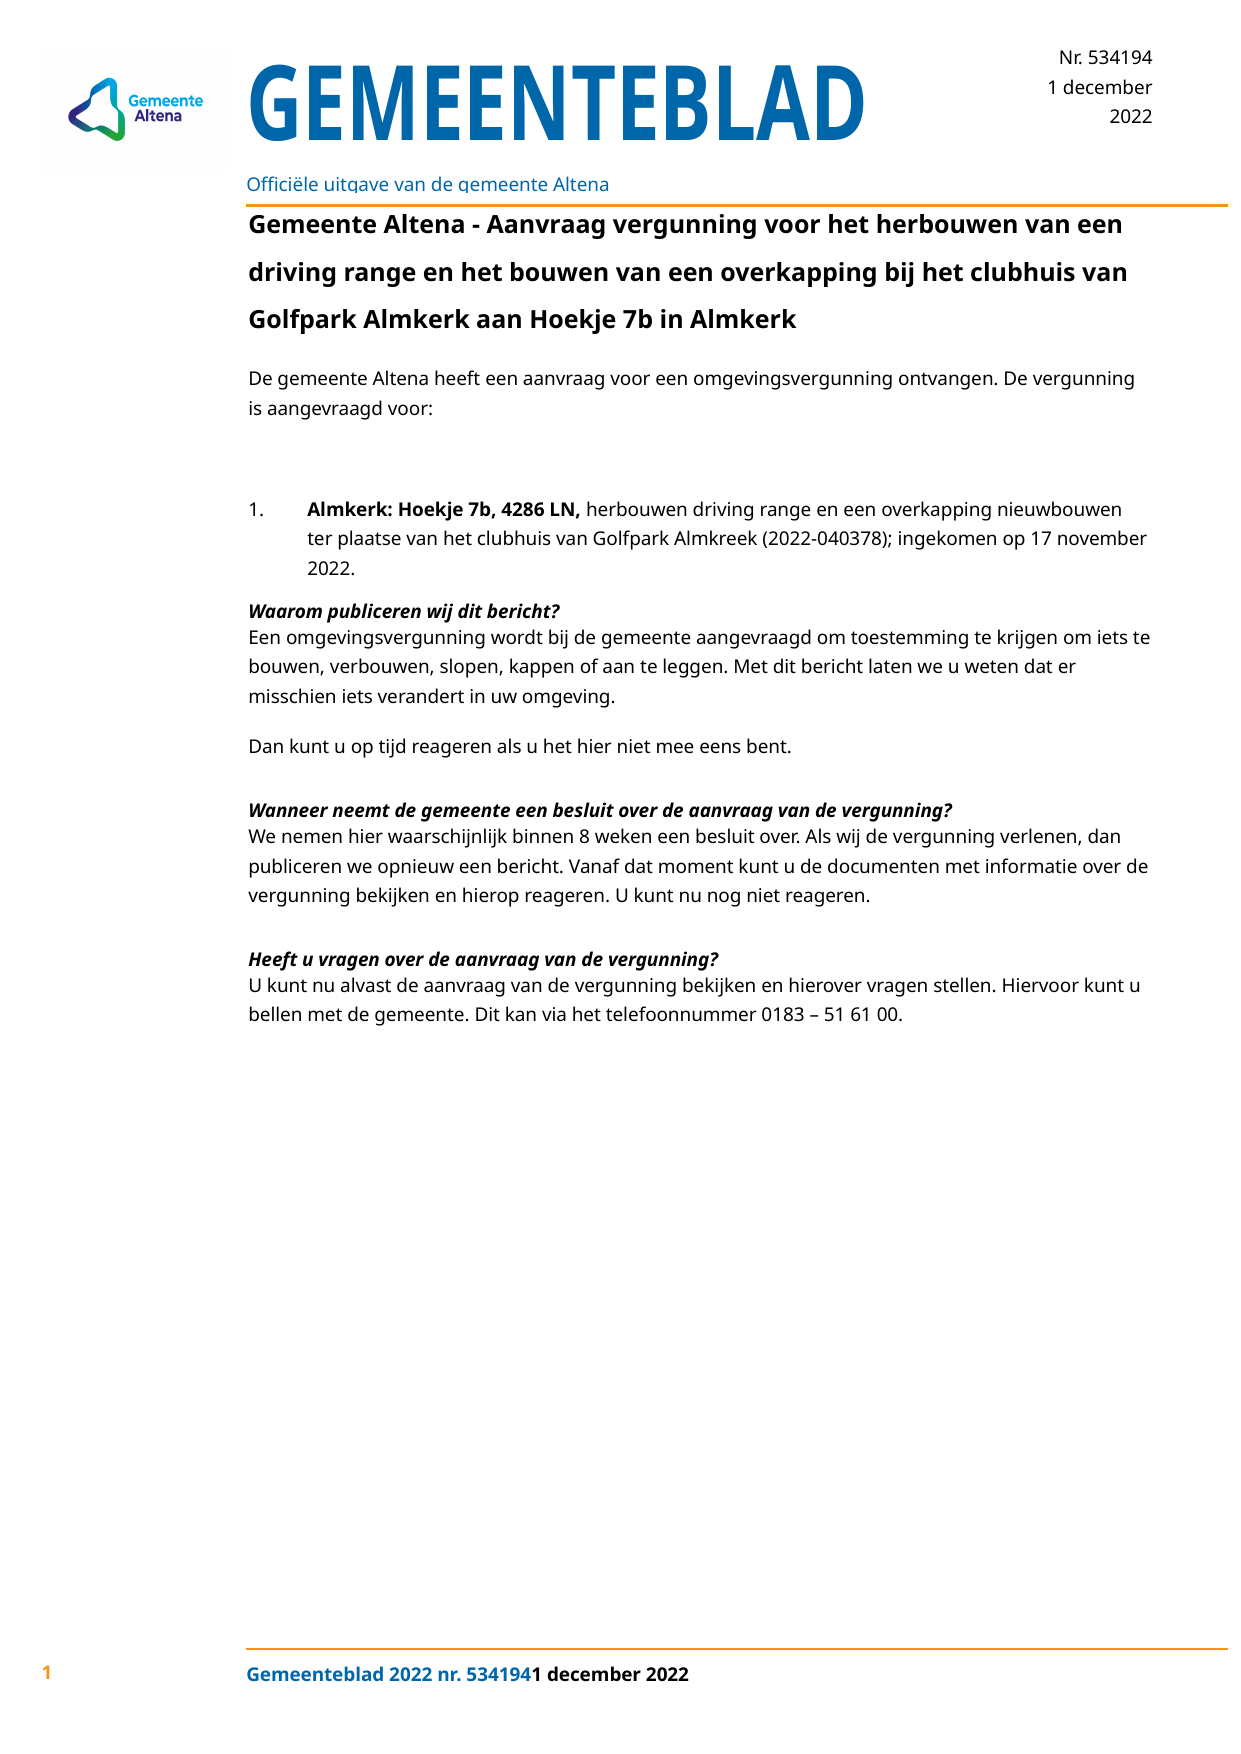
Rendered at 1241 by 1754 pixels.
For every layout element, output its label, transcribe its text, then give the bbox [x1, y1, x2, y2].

text Gemeente Altena - Aanvraag vergunning voor het herbouwen van een driving range en het bouwen van een overkapping bij het clubhuis van Golfpark Almkerk aan Hoekje 7b in Almkerk [248, 207, 1152, 336]
text Waarom publiceren wij dit bericht? [248, 598, 1152, 624]
text Wanneer neemt de gemeente een besluit over de aanvraag van de vergunning? [248, 797, 1152, 823]
text De gemeente Altena heeft een aanvraag voor een omgevingsvergunning ontvangen. De vergunning is aangevraagd voor: [248, 366, 1152, 421]
text Heeft u vragen over de aanvraag van de vergunning? [248, 946, 1152, 972]
picture [41, 47, 231, 172]
list Almkerk: Hoekje 7b, 4286 LN, herbouwen driving range en een overkapping nieuwbouwen ter plaatse van het clubhuis van Golfpark Almkreek (2022-040378); ingekomen op 17 november 2022. [248, 496, 1152, 581]
text Dan kunt u op tijd reageren als u het hier niet mee eens bent. [248, 733, 1152, 759]
text U kunt nu alvast de aanvraag van de vergunning bekijken en hierover vragen stellen. Hiervoor kunt u bellen met de gemeente. Dit kan via het telefoonnummer 0183 – 51 61 00. [248, 972, 1152, 1027]
text Een omgevingsvergunning wordt bij de gemeente aangevraagd om toestemming te krijgen om iets te bouwen, verbouwen, slopen, kappen of aan te leggen. Met dit bericht laten we u weten dat er misschien iets verandert in uw omgeving. [248, 624, 1152, 709]
text We nemen hier waarschijnlijk binnen 8 weken een besluit over. Als wij de vergunning verlenen, dan publiceren we opnieuw een bericht. Vanaf dat moment kunt u de documenten met informatie over de vergunning bekijken en hierop reageren. U kunt nu nog niet reageren. [248, 823, 1152, 908]
